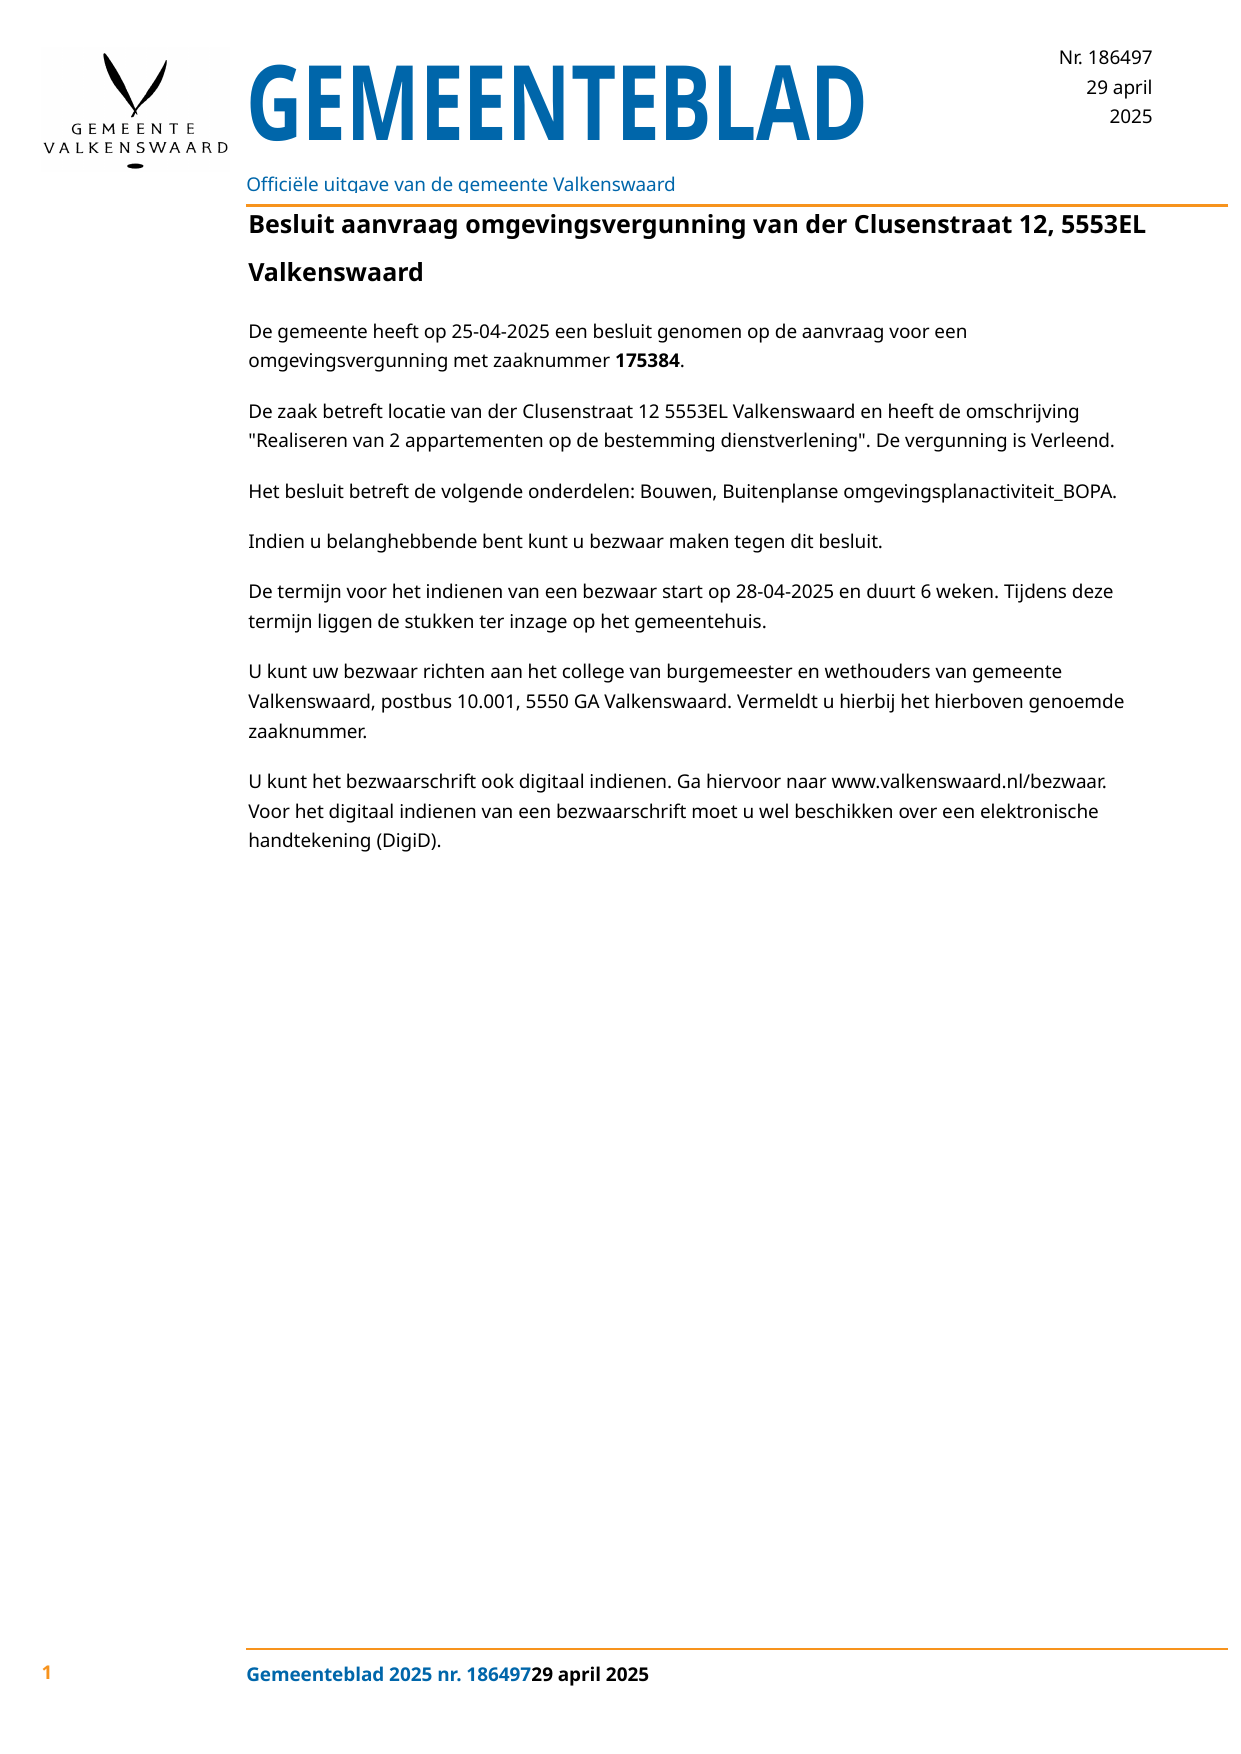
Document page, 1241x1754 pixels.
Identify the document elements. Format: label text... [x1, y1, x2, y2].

text Besluit aanvraag omgevingsvergunning van der Clusenstraat 12, 5553EL Valkenswaard [248, 207, 1152, 288]
text De gemeente heeft op 25-04-2025 een besluit genomen op de aanvraag voor een omgevingsvergunning met zaaknummer 175384. [248, 318, 1152, 373]
picture [41, 47, 231, 172]
text U kunt het bezwaarschrift ook digitaal indienen. Ga hiervoor naar www.valkenswaard.nl/bezwaar. Voor het digitaal indienen van een bezwaarschrift moet u wel beschikken over een elektronische handtekening (DigiD). [248, 768, 1152, 853]
text Het besluit betreft de volgende onderdelen: Bouwen, Buitenplanse omgevingsplanactiviteit_BOPA. [248, 478, 1152, 504]
text De zaak betreft locatie van der Clusenstraat 12 5553EL Valkenswaard en heeft de omschrijving "Realiseren van 2 appartementen op de bestemming dienstverlening". De vergunning is Verleend. [248, 398, 1152, 453]
text Indien u belanghebbende bent kunt u bezwaar maken tegen dit besluit. [248, 528, 1152, 554]
text U kunt uw bezwaar richten aan het college van burgemeester en wethouders van gemeente Valkenswaard, postbus 10.001, 5550 GA Valkenswaard. Vermeldt u hierbij het hierboven genoemde zaaknummer. [248, 659, 1152, 744]
text De termijn voor het indienen van een bezwaar start op 28-04-2025 en duurt 6 weken. Tijdens deze termijn liggen de stukken ter inzage op het gemeentehuis. [248, 579, 1152, 634]
